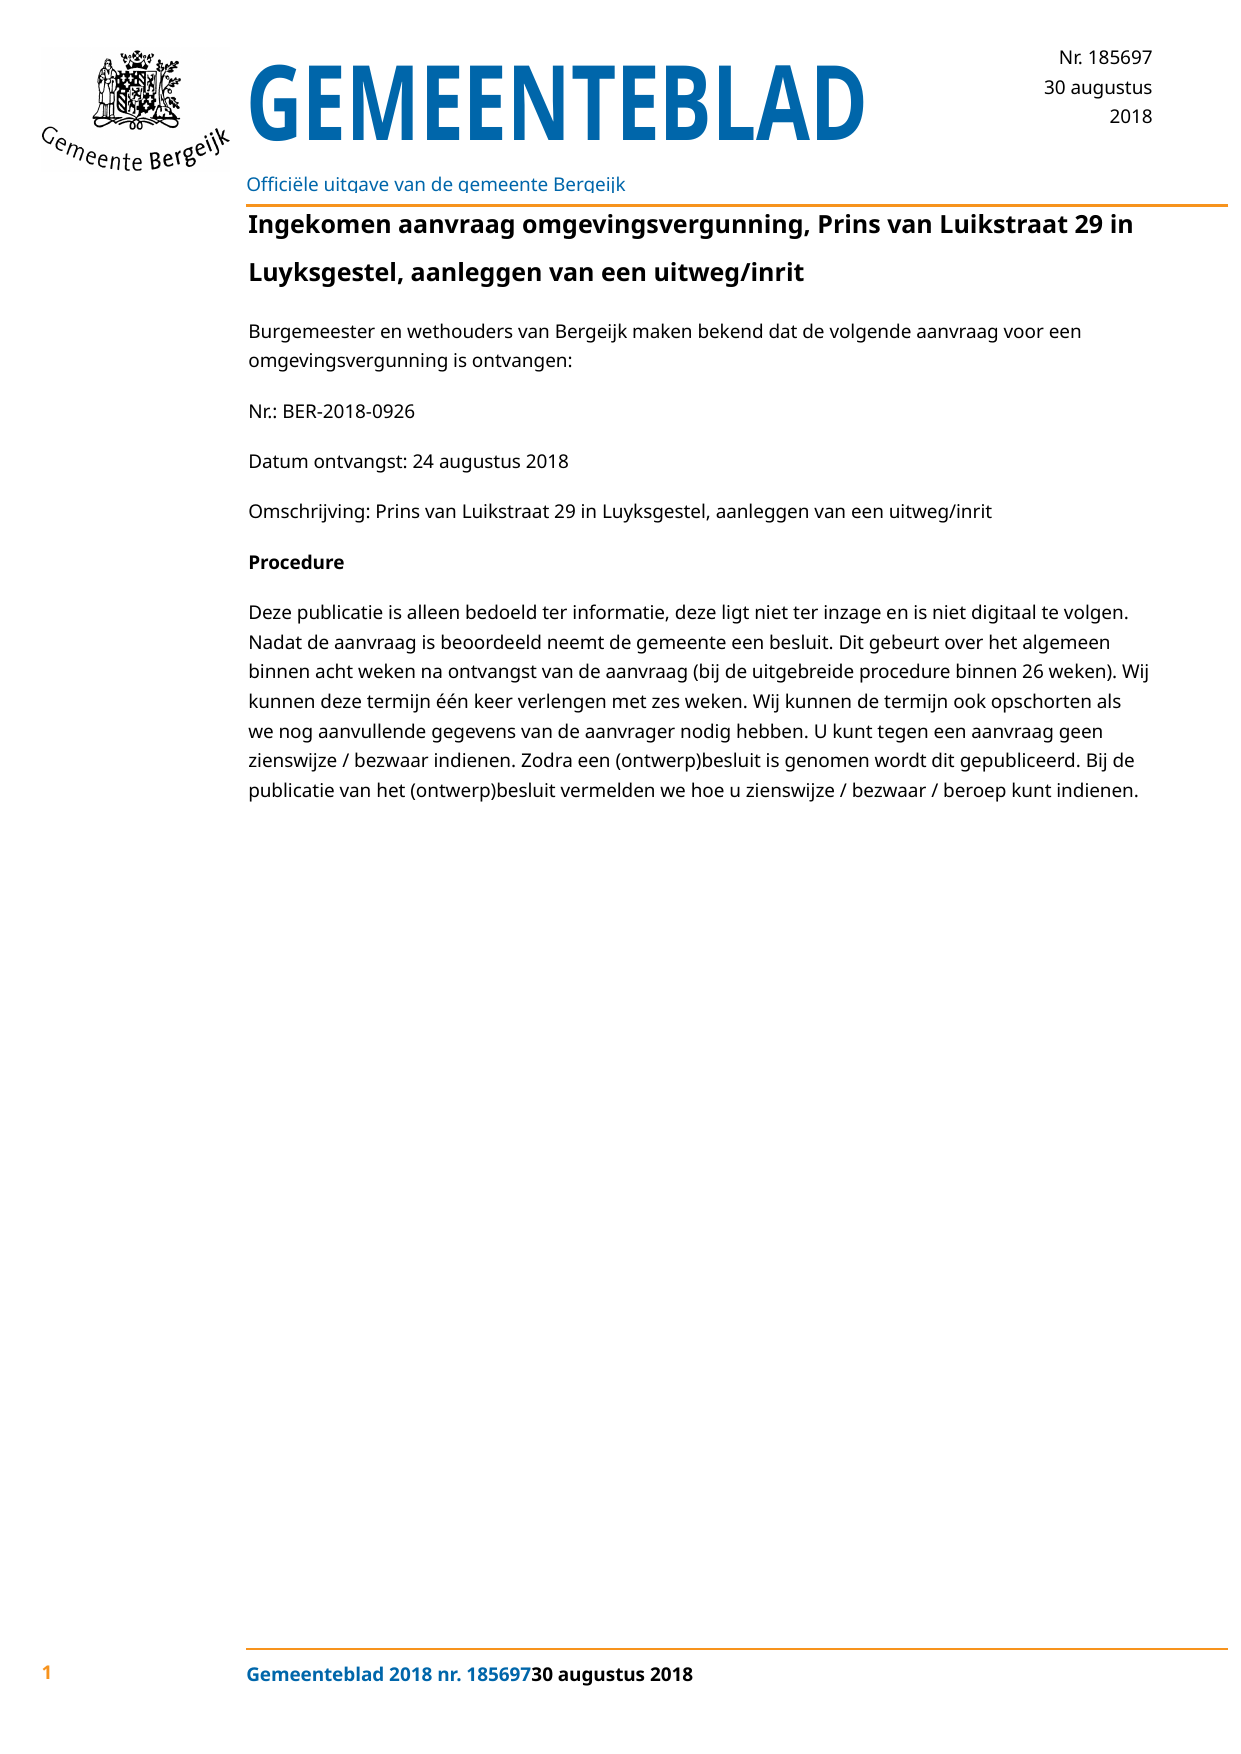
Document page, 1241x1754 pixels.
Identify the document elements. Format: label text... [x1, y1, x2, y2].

picture [41, 47, 231, 172]
text Omschrijving: Prins van Luikstraat 29 in Luyksgestel, aanleggen van een uitweg/inrit [248, 499, 1152, 524]
text Datum ontvangst: 24 augustus 2018 [248, 448, 1152, 474]
text Nr.: BER-2018-0926 [248, 398, 1152, 424]
text Burgemeester en wethouders van Bergeijk maken bekend dat de volgende aanvraag voor een omgevingsvergunning is ontvangen: [248, 318, 1152, 373]
text Deze publicatie is alleen bedoeld ter informatie, deze ligt niet ter inzage en is niet digitaal te volgen. Nadat de aanvraag is beoordeeld neemt de gemeente een besluit. Dit gebeurt over het algemeen binnen acht weken na ontvangst van de aanvraag (bij de uitgebreide procedure binnen 26 weken). Wij kunnen deze termijn één keer verlengen met zes weken. Wij kunnen de termijn ook opschorten als we nog aanvullende gegevens van de aanvrager nodig hebben. U kunt tegen een aanvraag geen zienswijze / bezwaar indienen. Zodra een (ontwerp)besluit is genomen wordt dit gepubliceerd. Bij de publicatie van het (ontwerp)besluit vermelden we hoe u zienswijze / bezwaar / beroep kunt indienen. [248, 599, 1152, 803]
text Ingekomen aanvraag omgevingsvergunning, Prins van Luikstraat 29 in Luyksgestel, aanleggen van een uitweg/inrit [248, 207, 1152, 288]
text Procedure [248, 549, 1152, 575]
